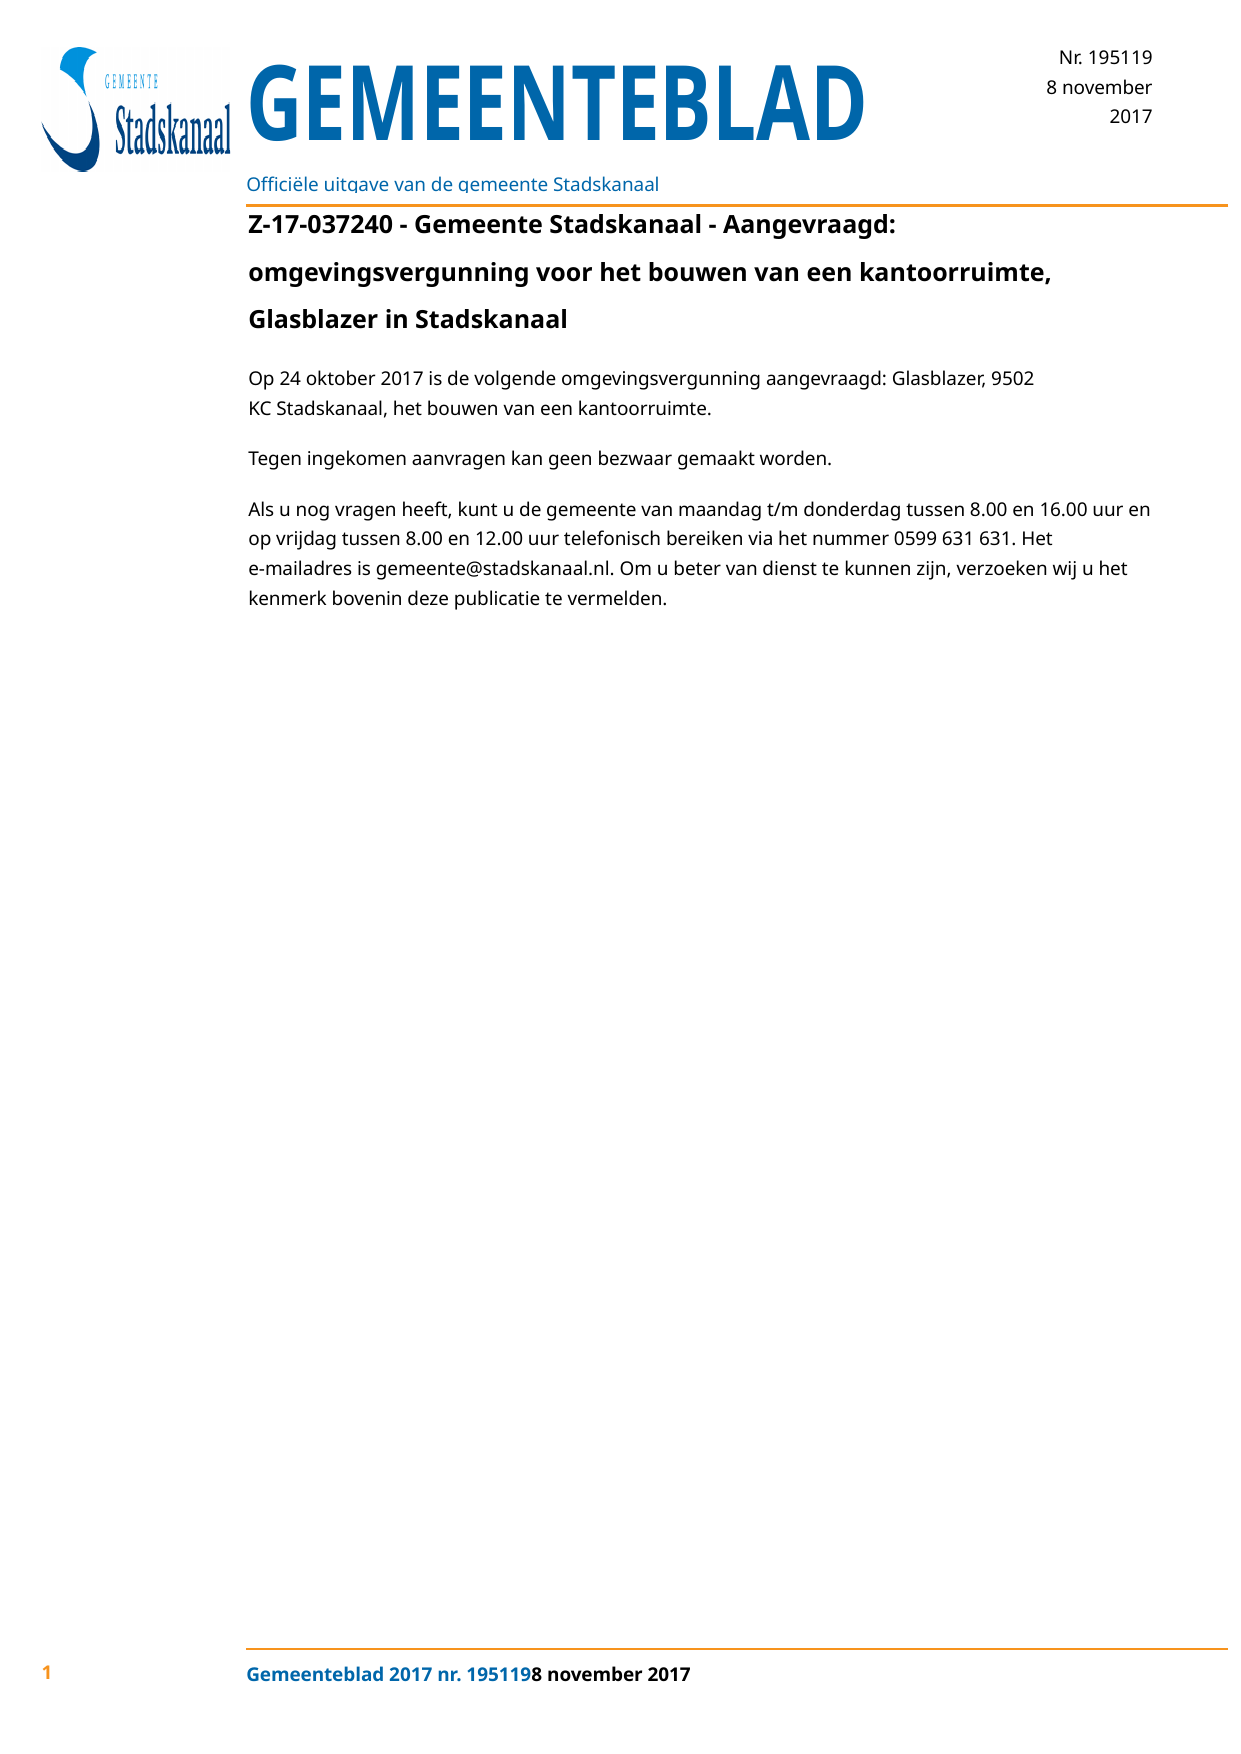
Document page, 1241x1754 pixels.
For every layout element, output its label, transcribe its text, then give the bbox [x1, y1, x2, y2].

text Op 24 oktober 2017 is de volgende omgevingsvergunning aangevraagd: Glasblazer, 9502 KC Stadskanaal, het bouwen van een kantoorruimte. [248, 366, 1152, 421]
text Tegen ingekomen aanvragen kan geen bezwaar gemaakt worden. [248, 446, 1152, 471]
text Z-17-037240 - Gemeente Stadskanaal - Aangevraagd: omgevingsvergunning voor het bouwen van een kantoorruimte, Glasblazer in Stadskanaal [248, 207, 1152, 336]
picture [41, 47, 231, 172]
text Als u nog vragen heeft, kunt u de gemeente van maandag t/m donderdag tussen 8.00 en 16.00 uur en op vrijdag tussen 8.00 en 12.00 uur telefonisch bereiken via het nummer 0599 631 631. Het e‑mailadres is gemeente@stadskanaal.nl. Om u beter van dienst te kunnen zijn, verzoeken wij u het kenmerk bovenin deze publicatie te vermelden. [248, 496, 1152, 610]
